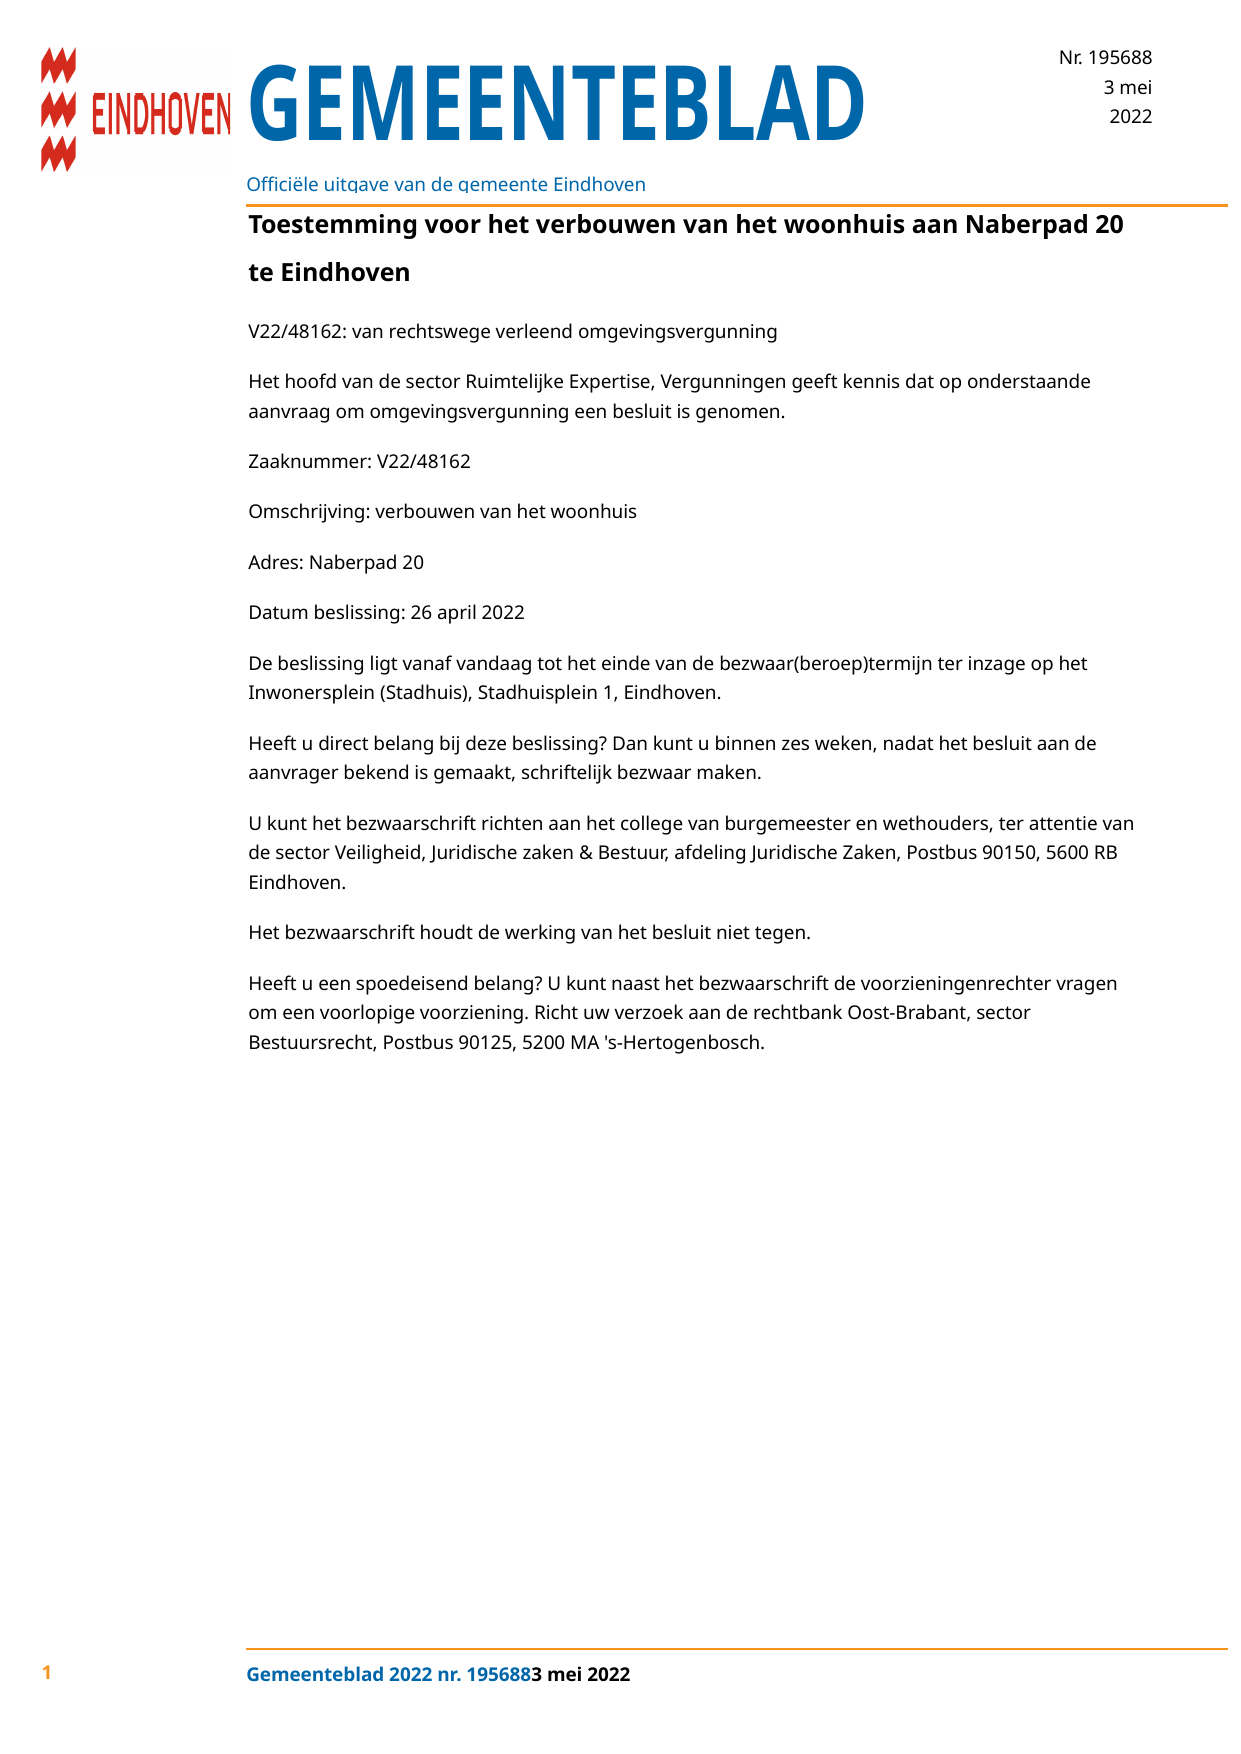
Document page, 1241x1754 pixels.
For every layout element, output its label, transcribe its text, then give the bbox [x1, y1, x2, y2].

text Heeft u direct belang bij deze beslissing? Dan kunt u binnen zes weken, nadat het besluit aan de aanvrager bekend is gemaakt, schriftelijk bezwaar maken. [248, 730, 1152, 785]
text Datum beslissing: 26 april 2022 [248, 599, 1152, 625]
text Omschrijving: verbouwen van het woonhuis [248, 499, 1152, 524]
text Het bezwaarschrift houdt de werking van het besluit niet tegen. [248, 919, 1152, 945]
text De beslissing ligt vanaf vandaag tot het einde van de bezwaar(beroep)termijn ter inzage op het Inwonersplein (Stadhuis), Stadhuisplein 1, Eindhoven. [248, 650, 1152, 705]
text Adres: Naberpad 20 [248, 549, 1152, 575]
picture [41, 47, 231, 172]
text Heeft u een spoedeisend belang? U kunt naast het bezwaarschrift de voorzieningenrechter vragen om een voorlopige voorziening. Richt uw verzoek aan de rechtbank Oost-Brabant, sector Bestuursrecht, Postbus 90125, 5200 MA 's-Hertogenbosch. [248, 970, 1152, 1055]
text Het hoofd van de sector Ruimtelijke Expertise, Vergunningen geeft kennis dat op onderstaande aanvraag om omgevingsvergunning een besluit is genomen. [248, 368, 1152, 424]
text U kunt het bezwaarschrift richten aan het college van burgemeester en wethouders, ter attentie van de sector Veiligheid, Juridische zaken & Bestuur, afdeling Juridische Zaken, Postbus 90150, 5600 RB Eindhoven. [248, 810, 1152, 895]
text Toestemming voor het verbouwen van het woonhuis aan Naberpad 20 te Eindhoven [248, 207, 1152, 288]
text Zaaknummer: V22/48162 [248, 448, 1152, 474]
text V22/48162: van rechtswege verleend omgevingsvergunning [248, 318, 1152, 344]
